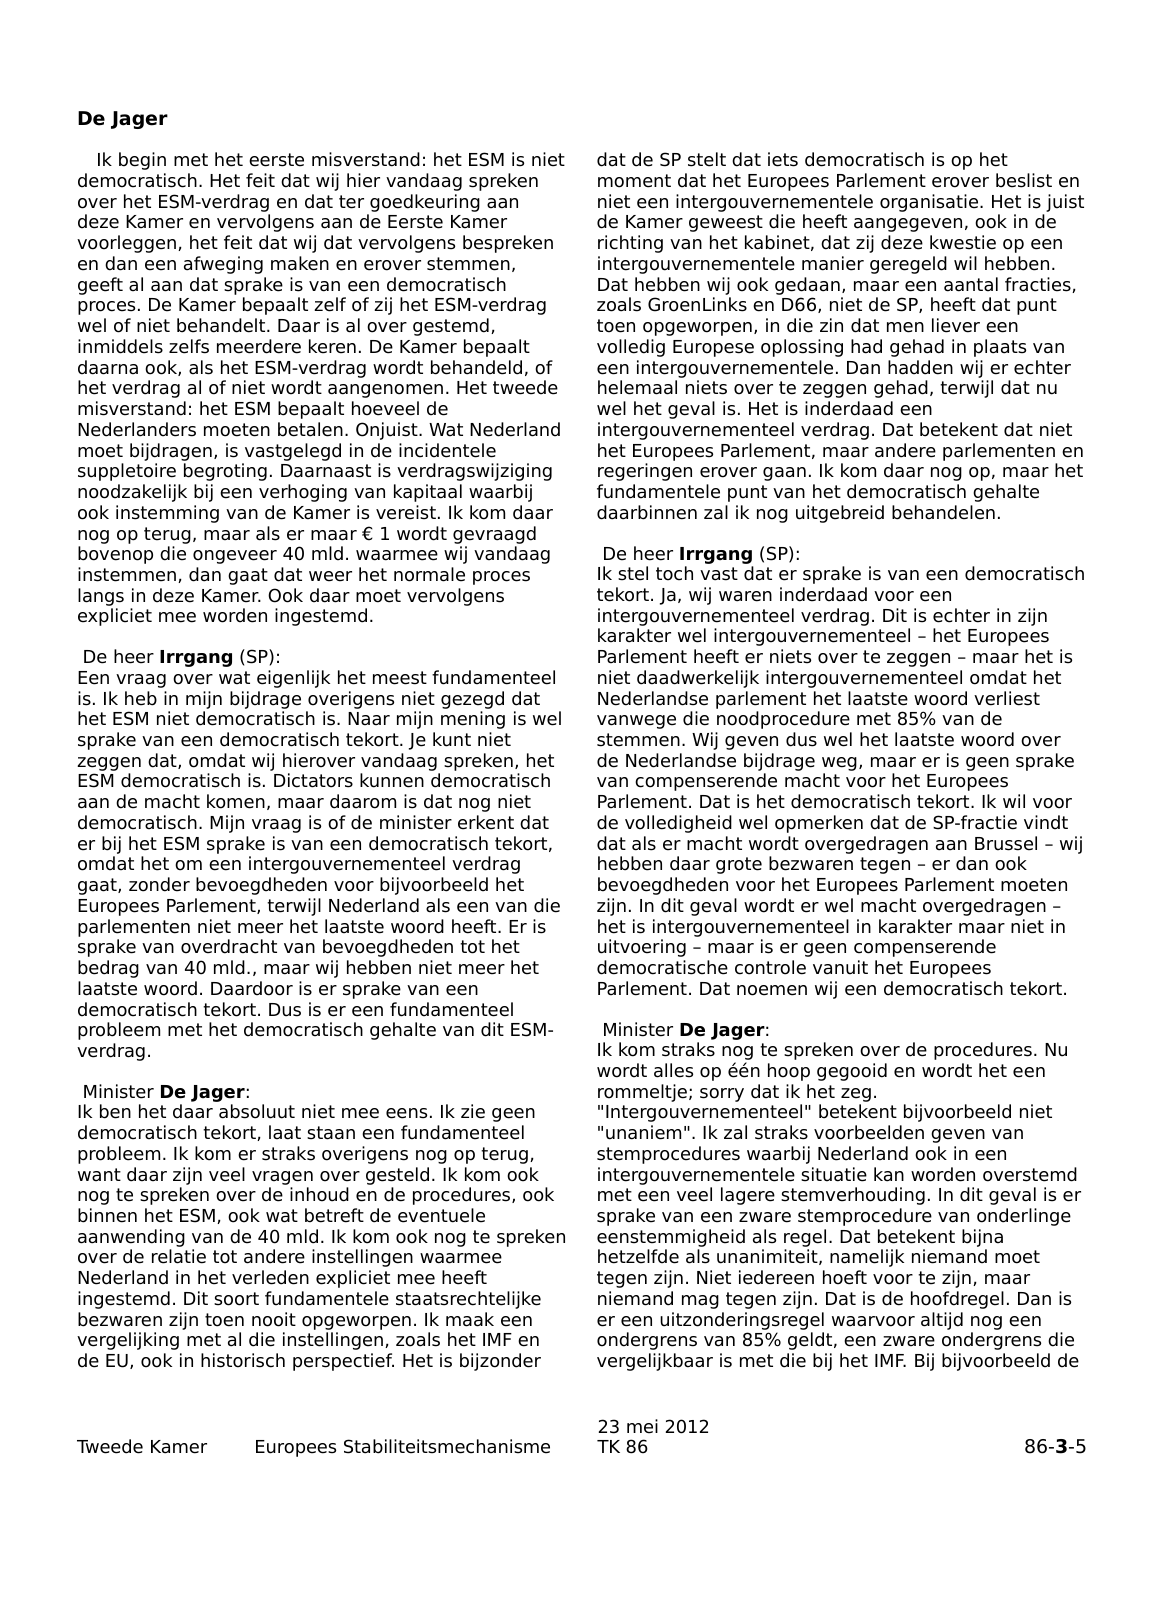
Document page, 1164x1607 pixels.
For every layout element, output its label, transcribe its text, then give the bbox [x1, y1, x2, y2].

text Minister De Jager: [77, 1082, 567, 1102]
text De heer Irrgang (SP): [596, 543, 1087, 564]
text Ik begin met het eerste misverstand: het ESM is niet democratisch. Het feit dat wij hier vandaag spreken over het ESM-verdrag en dat ter goedkeuring aan deze Kamer en vervolgens aan de Eerste Kamer voorleggen, het feit dat wij dat vervolgens bespreken en dan een afweging maken en erover stemmen, geeft al aan dat sprake is van een democratisch proces. De Kamer bepaalt zelf of zij het ESM-verdrag wel of niet behandelt. Daar is al over gestemd, inmiddels zelfs meerdere keren. De Kamer bepaalt daarna ook, als het ESM-verdrag wordt behandeld, of het verdrag al of niet wordt aangenomen. Het tweede misverstand: het ESM bepaalt hoeveel de Nederlanders moeten betalen. Onjuist. Wat Nederland moet bijdragen, is vastgelegd in de incidentele suppletoire begroting. Daarnaast is verdragswijziging noodzakelijk bij een verhoging van kapitaal waarbij ook instemming van de Kamer is vereist. Ik kom daar nog op terug, maar als er maar € 1 wordt gevraagd bovenop die ongeveer 40 mld. waarmee wij vandaag instemmen, dan gaat dat weer het normale proces langs in deze Kamer. Ook daar moet vervolgens expliciet mee worden ingestemd. [77, 150, 567, 627]
text dat de SP stelt dat iets democratisch is op het moment dat het Europees Parlement erover beslist en niet een intergouvernementele organisatie. Het is juist de Kamer geweest die heeft aangegeven, ook in de richting van het kabinet, dat zij deze kwestie op een intergouvernementele manier geregeld wil hebben. Dat hebben wij ook gedaan, maar een aantal fracties, zoals GroenLinks en D66, niet de SP, heeft dat punt toen opgeworpen, in die zin dat men liever een volledig Europese oplossing had gehad in plaats van een intergouvernementele. Dan hadden wij er echter helemaal niets over te zeggen gehad, terwijl dat nu wel het geval is. Het is inderdaad een intergouvernementeel verdrag. Dat betekent dat niet het Europees Parlement, maar andere parlementen en regeringen erover gaan. Ik kom daar nog op, maar het fundamentele punt van het democratisch gehalte daarbinnen zal ik nog uitgebreid behandelen. [596, 150, 1087, 523]
text Ik ben het daar absoluut niet mee eens. Ik zie geen democratisch tekort, laat staan een fundamenteel probleem. Ik kom er straks overigens nog op terug, want daar zijn veel vragen over gesteld. Ik kom ook nog te spreken over de inhoud en de procedures, ook binnen het ESM, ook wat betreft de eventuele aanwending van de 40 mld. Ik kom ook nog te spreken over de relatie tot andere instellingen waarmee Nederland in het verleden expliciet mee heeft ingestemd. Dit soort fundamentele staatsrechtelijke bezwaren zijn toen nooit opgeworpen. Ik maak een vergelijking met al die instellingen, zoals het IMF en de EU, ook in historisch perspectief. Het is bijzonder [77, 1102, 567, 1372]
text De heer Irrgang (SP): [77, 647, 567, 668]
text Ik stel toch vast dat er sprake is van een democratisch tekort. Ja, wij waren inderdaad voor een intergouvernementeel verdrag. Dit is echter in zijn karakter wel intergouvernementeel – het Europees Parlement heeft er niets over te zeggen – maar het is niet daadwerkelijk intergouvernementeel omdat het Nederlandse parlement het laatste woord verliest vanwege die noodprocedure met 85% van de stemmen. Wij geven dus wel het laatste woord over de Nederlandse bijdrage weg, maar er is geen sprake van compenserende macht voor het Europees Parlement. Dat is het democratisch tekort. Ik wil voor de volledigheid wel opmerken dat de SP-fractie vindt dat als er macht wordt overgedragen aan Brussel – wij hebben daar grote bezwaren tegen – er dan ook bevoegdheden voor het Europees Parlement moeten zijn. In dit geval wordt er wel macht overgedragen – het is intergouvernementeel in karakter maar niet in uitvoering – maar is er geen compenserende democratische controle vanuit het Europees Parlement. Dat noemen wij een democratisch tekort. [596, 564, 1087, 999]
text Minister De Jager: [596, 1019, 1087, 1040]
text Een vraag over wat eigenlijk het meest fundamenteel is. Ik heb in mijn bijdrage overigens niet gezegd dat het ESM niet democratisch is. Naar mijn mening is wel sprake van een democratisch tekort. Je kunt niet zeggen dat, omdat wij hierover vandaag spreken, het ESM democratisch is. Dictators kunnen democratisch aan de macht komen, maar daarom is dat nog niet democratisch. Mijn vraag is of de minister erkent dat er bij het ESM sprake is van een democratisch tekort, omdat het om een intergouvernementeel verdrag gaat, zonder bevoegdheden voor bijvoorbeeld het Europees Parlement, terwijl Nederland als een van die parlementen niet meer het laatste woord heeft. Er is sprake van overdracht van bevoegdheden tot het bedrag van 40 mld., maar wij hebben niet meer het laatste woord. Daardoor is er sprake van een democratisch tekort. Dus is er een fundamenteel probleem met het democratisch gehalte van dit ESM-verdrag. [77, 668, 567, 1062]
text Ik kom straks nog te spreken over de procedures. Nu wordt alles op één hoop gegooid en wordt het een rommeltje; sorry dat ik het zeg. "Intergouvernementeel" betekent bijvoorbeeld niet "unaniem". Ik zal straks voorbeelden geven van stemprocedures waarbij Nederland ook in een intergouvernementele situatie kan worden overstemd met een veel lagere stemverhouding. In dit geval is er sprake van een zware stemprocedure van onderlinge eenstemmigheid als regel. Dat betekent bijna hetzelfde als unanimiteit, namelijk niemand moet tegen zijn. Niet iedereen hoeft voor te zijn, maar niemand mag tegen zijn. Dat is de hoofdregel. Dan is er een uitzonderingsregel waarvoor altijd nog een ondergrens van 85% geldt, een zware ondergrens die vergelijkbaar is met die bij het IMF. Bij bijvoorbeeld de [596, 1040, 1087, 1372]
